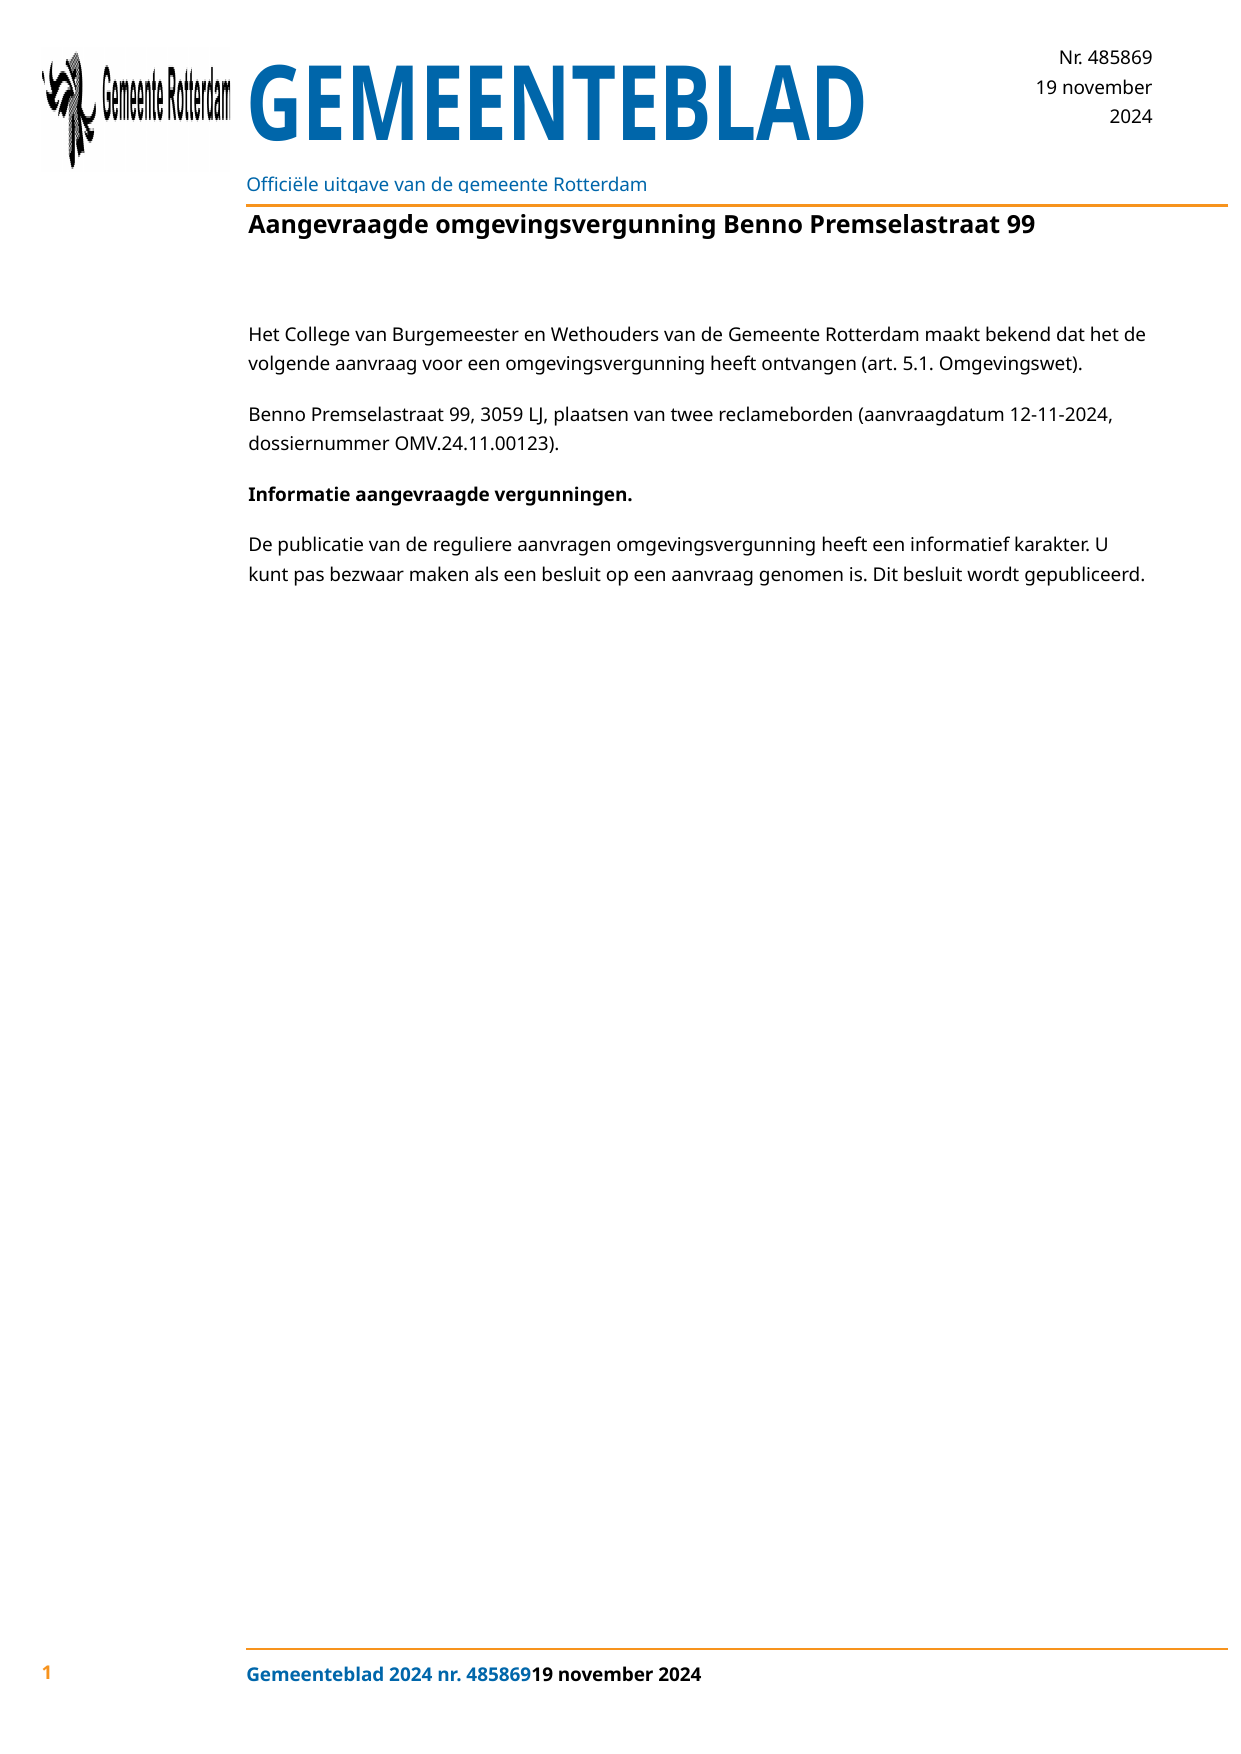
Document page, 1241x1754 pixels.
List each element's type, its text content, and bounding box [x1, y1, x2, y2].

text Aangevraagde omgevingsvergunning Benno Premselastraat 99 [248, 207, 1152, 241]
text Het College van Burgemeester en Wethouders van de Gemeente Rotterdam maakt bekend dat het de volgende aanvraag voor een omgevingsvergunning heeft ontvangen (art. 5.1. Omgevingswet). [248, 321, 1152, 376]
picture [41, 47, 231, 172]
text Benno Premselastraat 99, 3059 LJ, plaatsen van twee reclameborden (aanvraagdatum 12-11-2024, dossiernummer OMV.24.11.00123). [248, 401, 1152, 456]
text De publicatie van de reguliere aanvragen omgevingsvergunning heeft een informatief karakter. U kunt pas bezwaar maken als een besluit op een aanvraag genomen is. Dit besluit wordt gepubliceerd. [248, 531, 1152, 586]
text Informatie aangevraagde vergunningen. [248, 481, 1152, 506]
